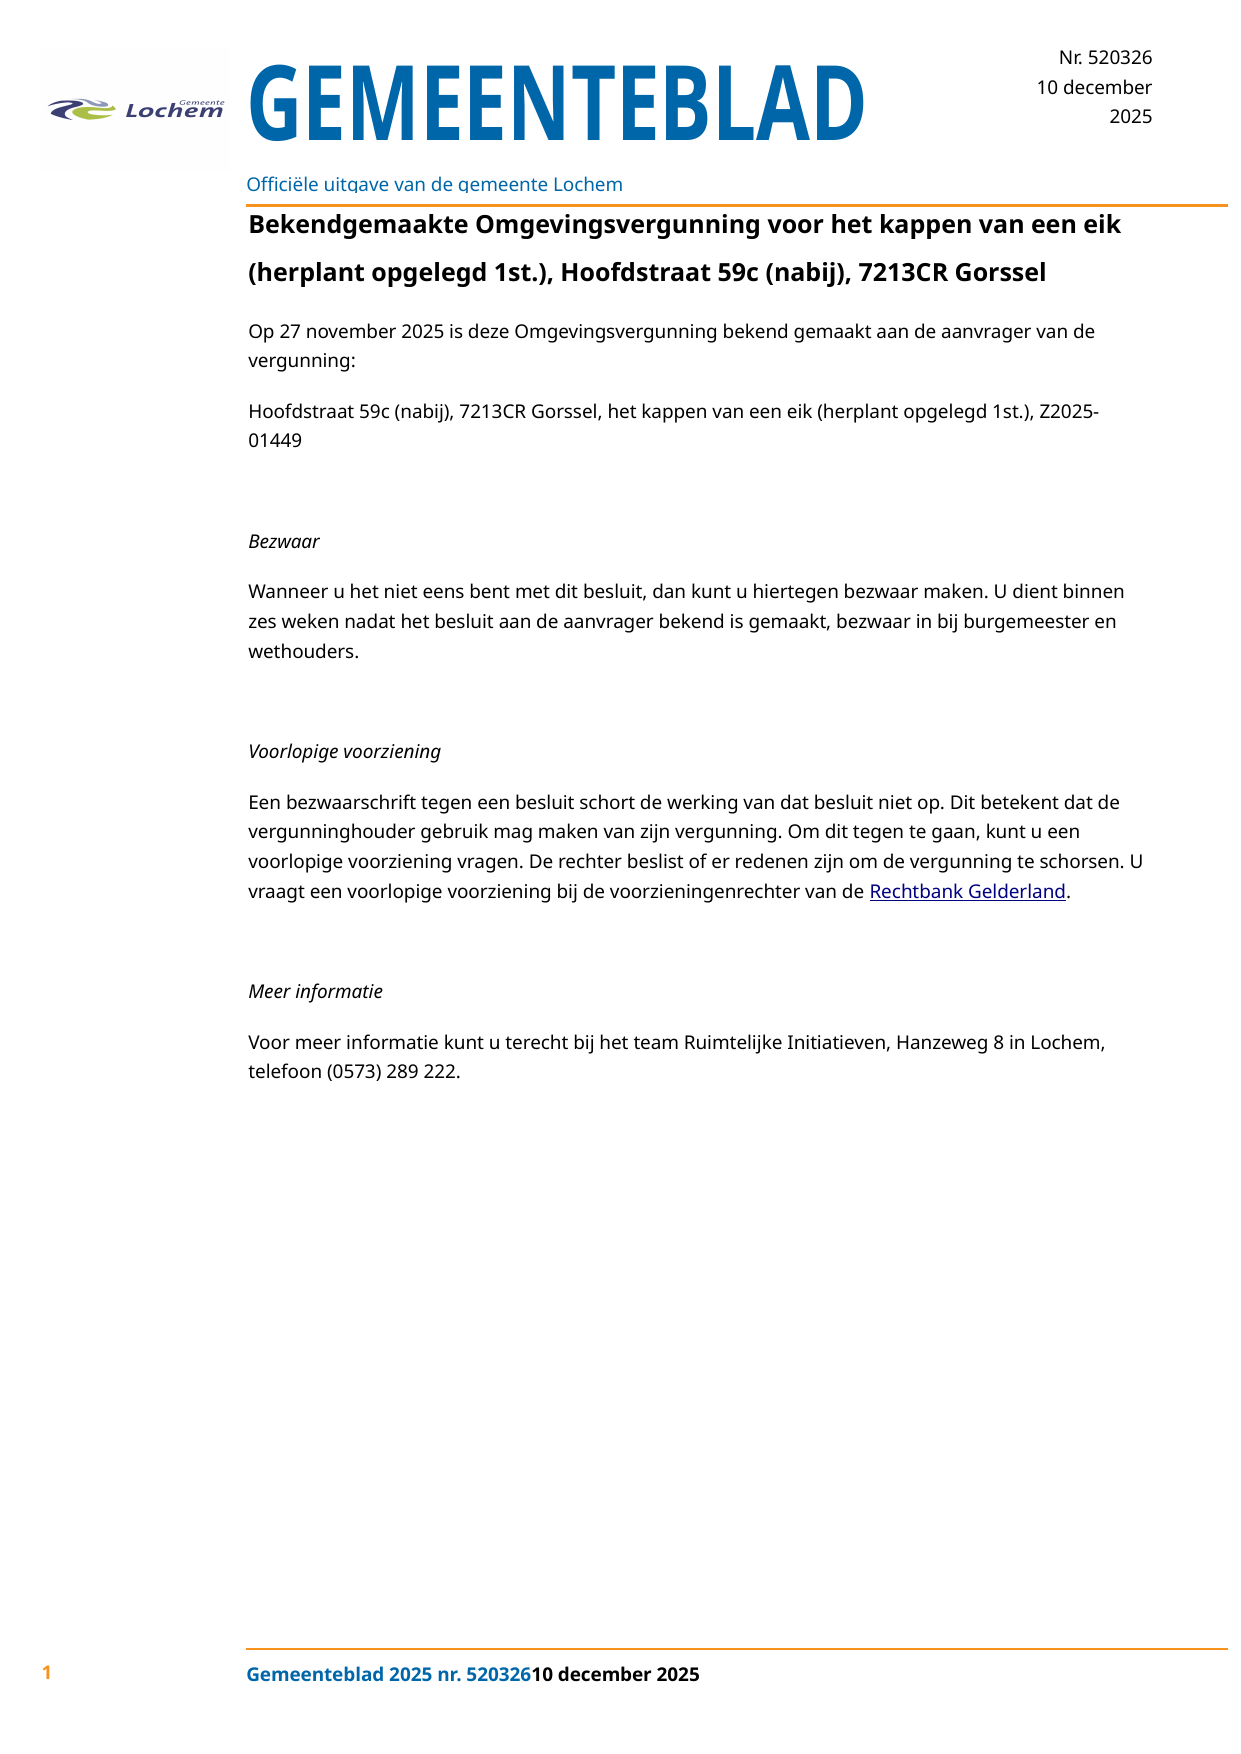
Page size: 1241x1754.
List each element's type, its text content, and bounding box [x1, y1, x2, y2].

text Hoofdstraat 59c (nabij), 7213CR Gorssel, het kappen van een eik (herplant opgelegd 1st.), Z2025-01449 [248, 398, 1152, 453]
text Bezwaar [248, 528, 1152, 554]
text Voor meer informatie kunt u terecht bij het team Ruimtelijke Initiatieven, Hanzeweg 8 in Lochem, telefoon (0573) 289 222. [248, 1029, 1152, 1084]
text Wanneer u het niet eens bent met dit besluit, dan kunt u hiertegen bezwaar maken. U dient binnen zes weken nadat het besluit aan de aanvrager bekend is gemaakt, bezwaar in bij burgemeester en wethouders. [248, 579, 1152, 664]
text Op 27 november 2025 is deze Omgevingsvergunning bekend gemaakt aan de aanvrager van de vergunning: [248, 318, 1152, 373]
text Een bezwaarschrift tegen een besluit schort de werking van dat besluit niet op. Dit betekent dat de vergunninghouder gebruik mag maken van zijn vergunning. Om dit tegen te gaan, kunt u een voorlopige voorziening vragen. De rechter beslist of er redenen zijn om de vergunning te schorsen. U vraagt een voorlopige voorziening bij de voorzieningenrechter van de Rechtbank Gelderland. [248, 789, 1152, 904]
picture [41, 47, 231, 172]
text Voorlopige voorziening [248, 739, 1152, 764]
text Bekendgemaakte Omgevingsvergunning voor het kappen van een eik (herplant opgelegd 1st.), Hoofdstraat 59c (nabij), 7213CR Gorssel [248, 207, 1152, 288]
text Meer informatie [248, 979, 1152, 1004]
